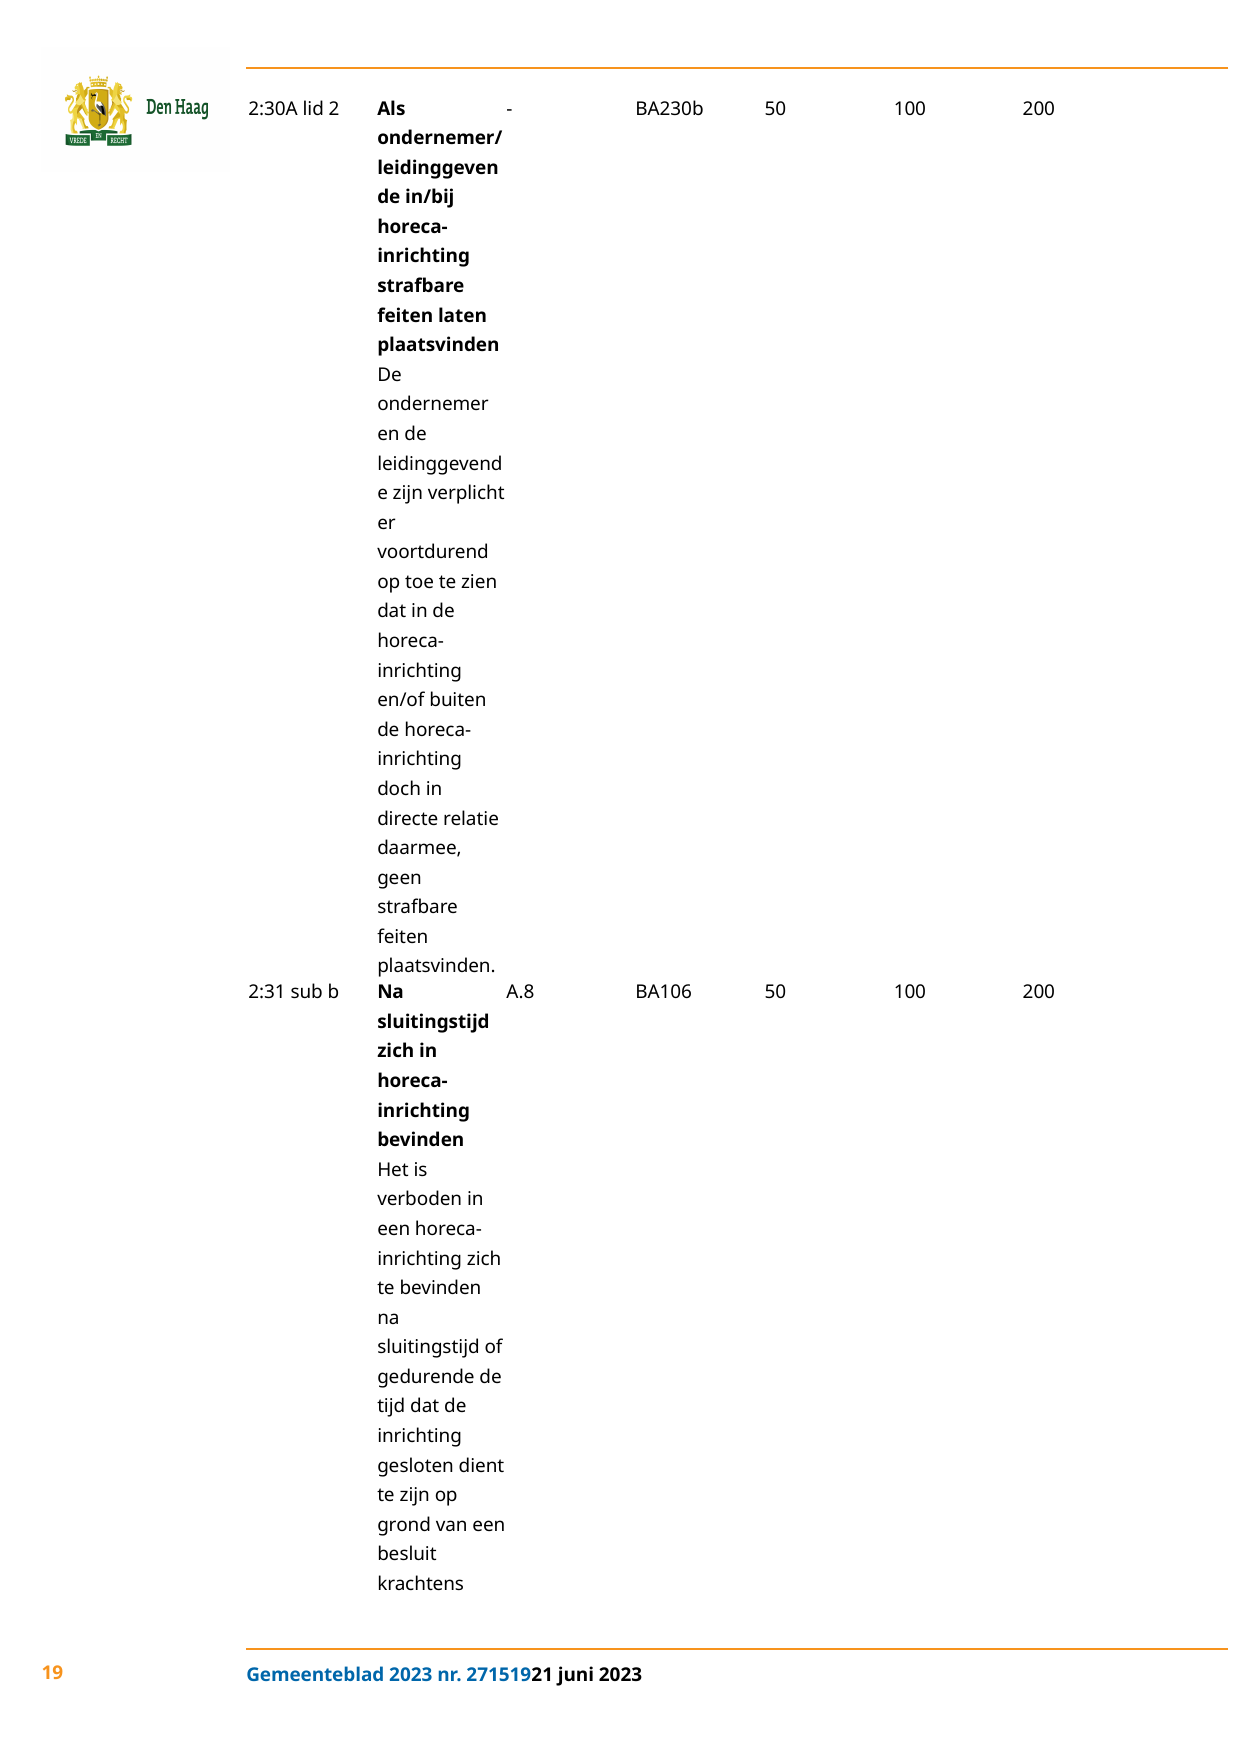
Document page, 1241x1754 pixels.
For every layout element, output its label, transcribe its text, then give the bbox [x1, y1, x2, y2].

table_cell BA106 [635, 979, 764, 1596]
table_cell 2:30A lid 2 [248, 95, 377, 978]
table_cell 200 [1023, 95, 1152, 978]
table_cell Na sluitingstijd zich in horeca-inrichting bevinden Het is verboden in een horeca-inrichting zich te bevinden na sluitingstijd of gedurende de tijd dat de inrichting gesloten dient te zijn op grond van een besluit krachtens [377, 979, 506, 1596]
table_cell 2:31 sub b [248, 979, 377, 1596]
table_cell Als ondernemer/leidinggevende in/bij horeca-inrichting strafbare feiten laten plaatsvinden De ondernemer en de leidinggevende zijn verplicht er voortdurend op toe te zien dat in de horeca-inrichting en/of buiten de horeca-inrichting doch in directe relatie daarmee, geen strafbare feiten plaatsvinden. [377, 95, 506, 978]
table_cell 50 [764, 95, 893, 978]
table_cell 200 [1023, 979, 1152, 1596]
table_cell - [506, 95, 635, 978]
picture [41, 47, 231, 172]
table_cell A.8 [506, 979, 635, 1596]
table_cell 100 [894, 95, 1022, 978]
table_cell 100 [894, 979, 1022, 1596]
table_cell 50 [764, 979, 893, 1596]
table_cell BA230b [635, 95, 764, 978]
